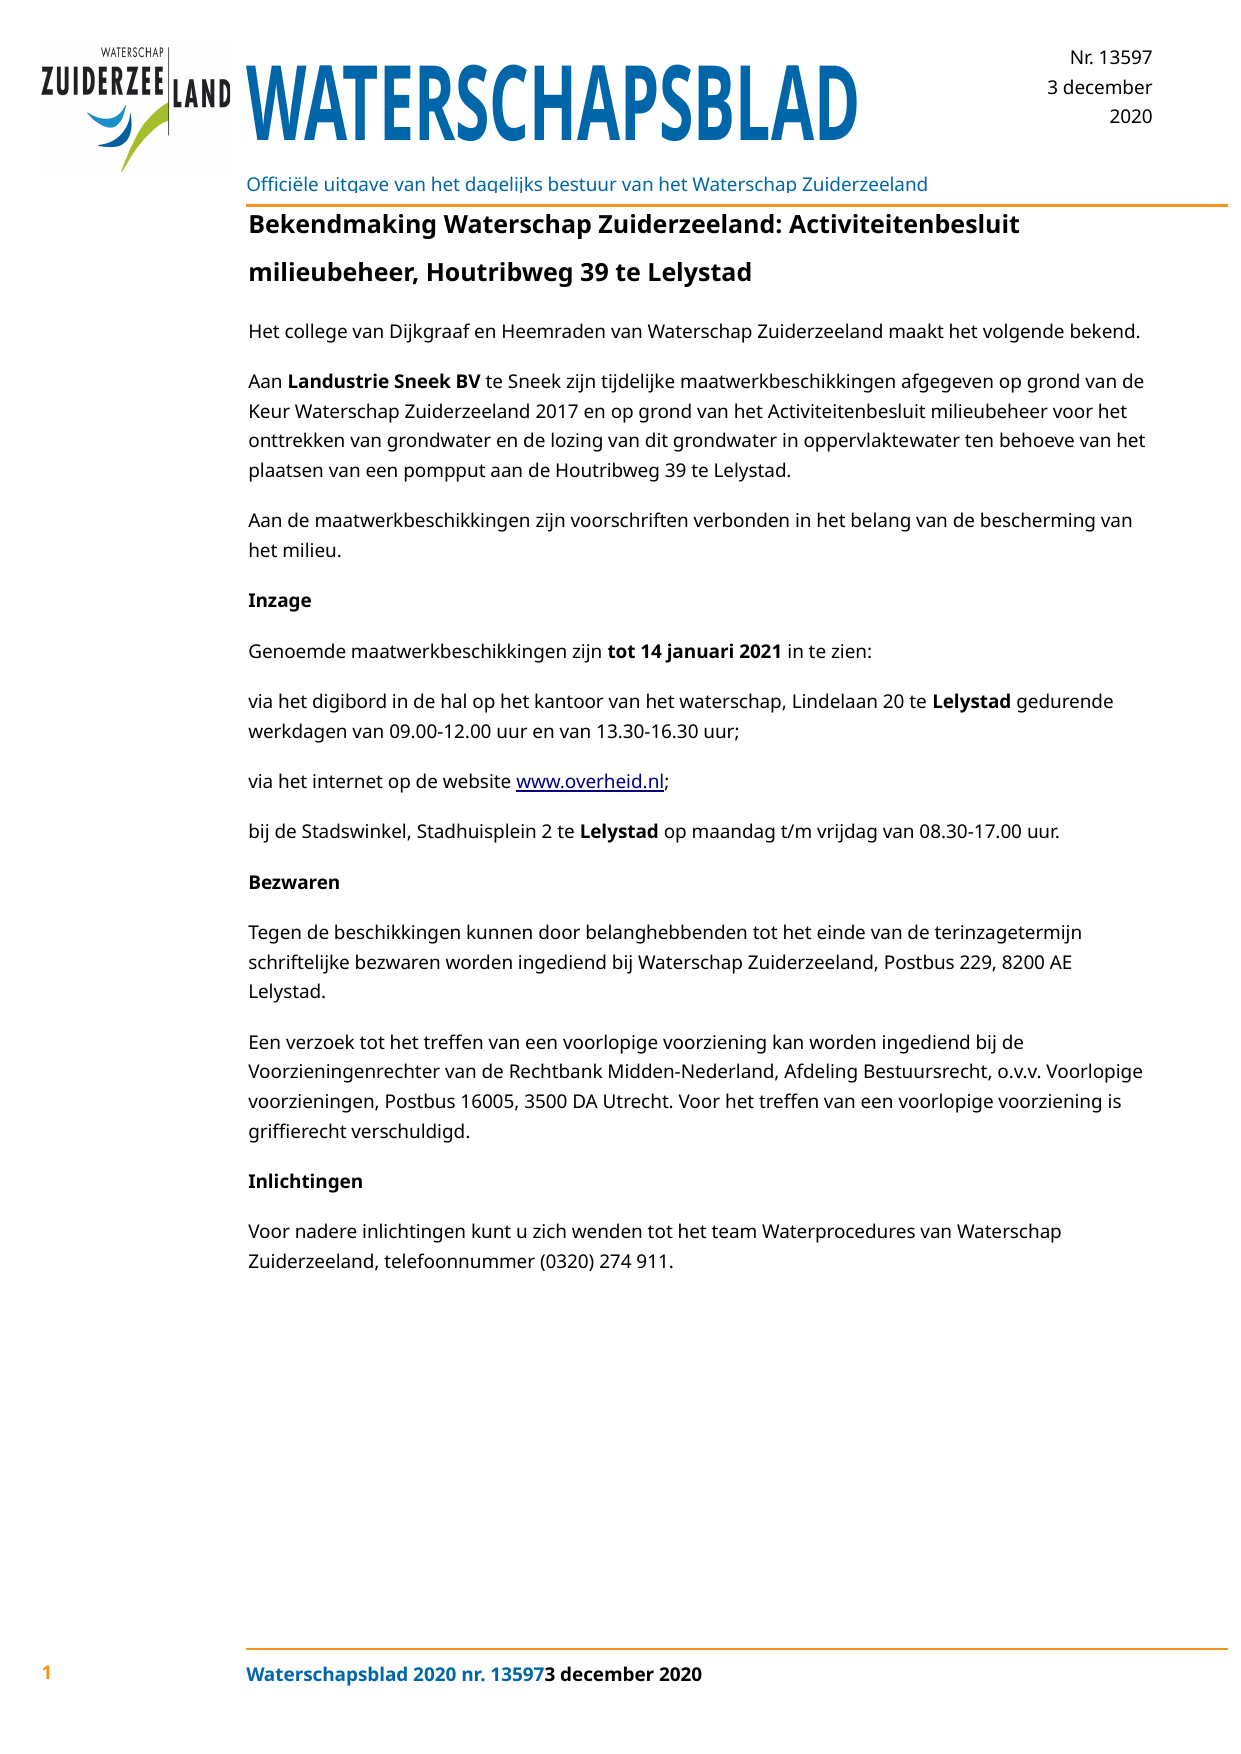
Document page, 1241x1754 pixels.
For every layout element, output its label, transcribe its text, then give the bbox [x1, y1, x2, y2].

picture [41, 47, 231, 172]
text Het college van Dijkgraaf en Heemraden van Waterschap Zuiderzeeland maakt het volgende bekend. [248, 318, 1152, 344]
text Bekendmaking Waterschap Zuiderzeeland: Activiteitenbesluit milieubeheer, Houtribweg 39 te Lelystad [248, 207, 1152, 288]
text via het digibord in de hal op het kantoor van het waterschap, Lindelaan 20 te Lelystad gedurende werkdagen van 09.00-12.00 uur en van 13.30-16.30 uur; [248, 688, 1152, 744]
text Genoemde maatwerkbeschikkingen zijn tot 14 januari 2021 in te zien: [248, 638, 1152, 664]
text Voor nadere inlichtingen kunt u zich wenden tot het team Waterprocedures van Waterschap Zuiderzeeland, telefoonnummer (0320) 274 911. [248, 1219, 1152, 1274]
text Een verzoek tot het treffen van een voorlopige voorziening kan worden ingediend bij de Voorzieningenrechter van de Rechtbank Midden-Nederland, Afdeling Bestuursrecht, o.v.v. Voorlopige voorzieningen, Postbus 16005, 3500 DA Utrecht. Voor het treffen van een voorlopige voorziening is griffierecht verschuldigd. [248, 1029, 1152, 1144]
text via het internet op de website www.overheid.nl; [248, 768, 1152, 794]
text bij de Stadswinkel, Stadhuisplein 2 te Lelystad op maandag t/m vrijdag van 08.30‑17.00 uur. [248, 819, 1152, 844]
text Inzage [248, 587, 1152, 613]
text Tegen de beschikkingen kunnen door belanghebbenden tot het einde van de terinzagetermijn schriftelijke bezwaren worden ingediend bij Waterschap Zuiderzeeland, Postbus 229, 8200 AE Lelystad. [248, 919, 1152, 1004]
text Aan Landustrie Sneek BV te Sneek zijn tijdelijke maatwerkbeschikkingen afgegeven op grond van de Keur Waterschap Zuiderzeeland 2017 en op grond van het Activiteitenbesluit milieubeheer voor het onttrekken van grondwater en de lozing van dit grondwater in oppervlakte­water ten behoeve van het plaatsen van een pompput aan de Houtribweg 39 te Lelystad. [248, 368, 1152, 483]
text Bezwaren [248, 869, 1152, 895]
text Aan de maatwerkbeschikkingen zijn voorschriften verbonden in het belang van de bescherming van het milieu. [248, 507, 1152, 563]
text Inlichtingen [248, 1168, 1152, 1194]
